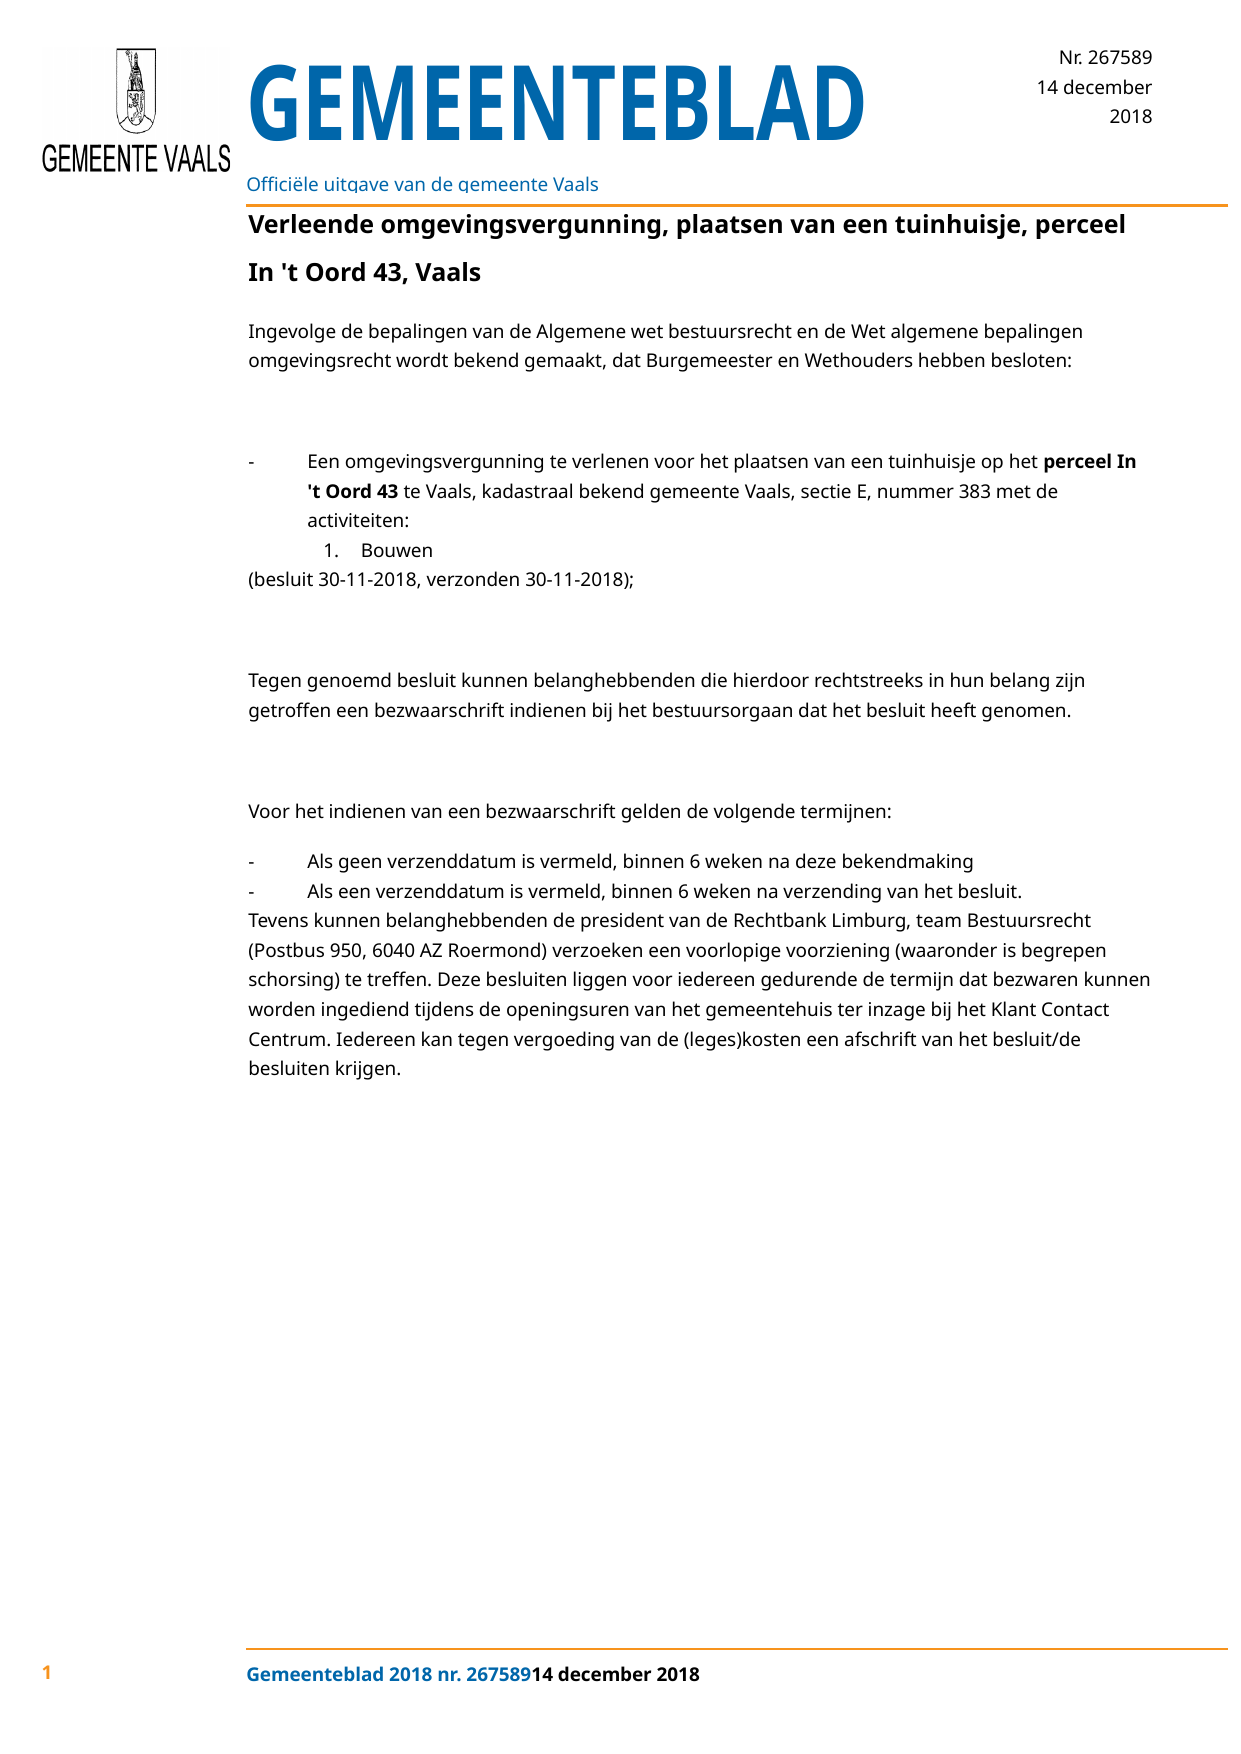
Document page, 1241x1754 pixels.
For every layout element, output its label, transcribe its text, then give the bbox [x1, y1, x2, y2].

list Als een verzenddatum is vermeld, binnen 6 weken na verzending van het besluit. [248, 878, 1152, 904]
list Bouwen [323, 537, 1152, 563]
text Ingevolge de bepalingen van de Algemene wet bestuursrecht en de Wet algemene bepalingen omgevingsrecht wordt bekend gemaakt, dat Burgemeester en Wethouders hebben besloten: [248, 318, 1152, 373]
text Voor het indienen van een bezwaarschrift gelden de volgende termijnen: [248, 798, 1152, 824]
text (besluit 30-11-2018, verzonden 30-11-2018); [248, 567, 1152, 592]
text Tevens kunnen belanghebbenden de president van de Rechtbank Limburg, team Bestuursrecht (Postbus 950, 6040 AZ Roermond) verzoeken een voorlopige voorziening (waaronder is begrepen schorsing) te treffen. Deze besluiten liggen voor iedereen gedurende de termijn dat bezwaren kunnen worden ingediend tijdens de openingsuren van het gemeentehuis ter inzage bij het Klant Contact Centrum. Iedereen kan tegen vergoeding van de (leges)kosten een afschrift van het besluit/de besluiten krijgen. [248, 907, 1152, 1081]
list Als geen verzenddatum is vermeld, binnen 6 weken na deze bekendmaking [248, 848, 1152, 874]
picture [41, 47, 231, 172]
list Een omgevingsvergunning te verlenen voor het plaatsen van een tuinhuisje op het perceel In 't Oord 43 te Vaals, kadastraal bekend gemeente Vaals, sectie E, nummer 383 met de activiteiten: [248, 448, 1152, 533]
text Verleende omgevingsvergunning, plaatsen van een tuinhuisje, perceel In 't Oord 43, Vaals [248, 207, 1152, 288]
text Tegen genoemd besluit kunnen belanghebbenden die hierdoor rechtstreeks in hun belang zijn getroffen een bezwaarschrift indienen bij het bestuursorgaan dat het besluit heeft genomen. [248, 667, 1152, 723]
